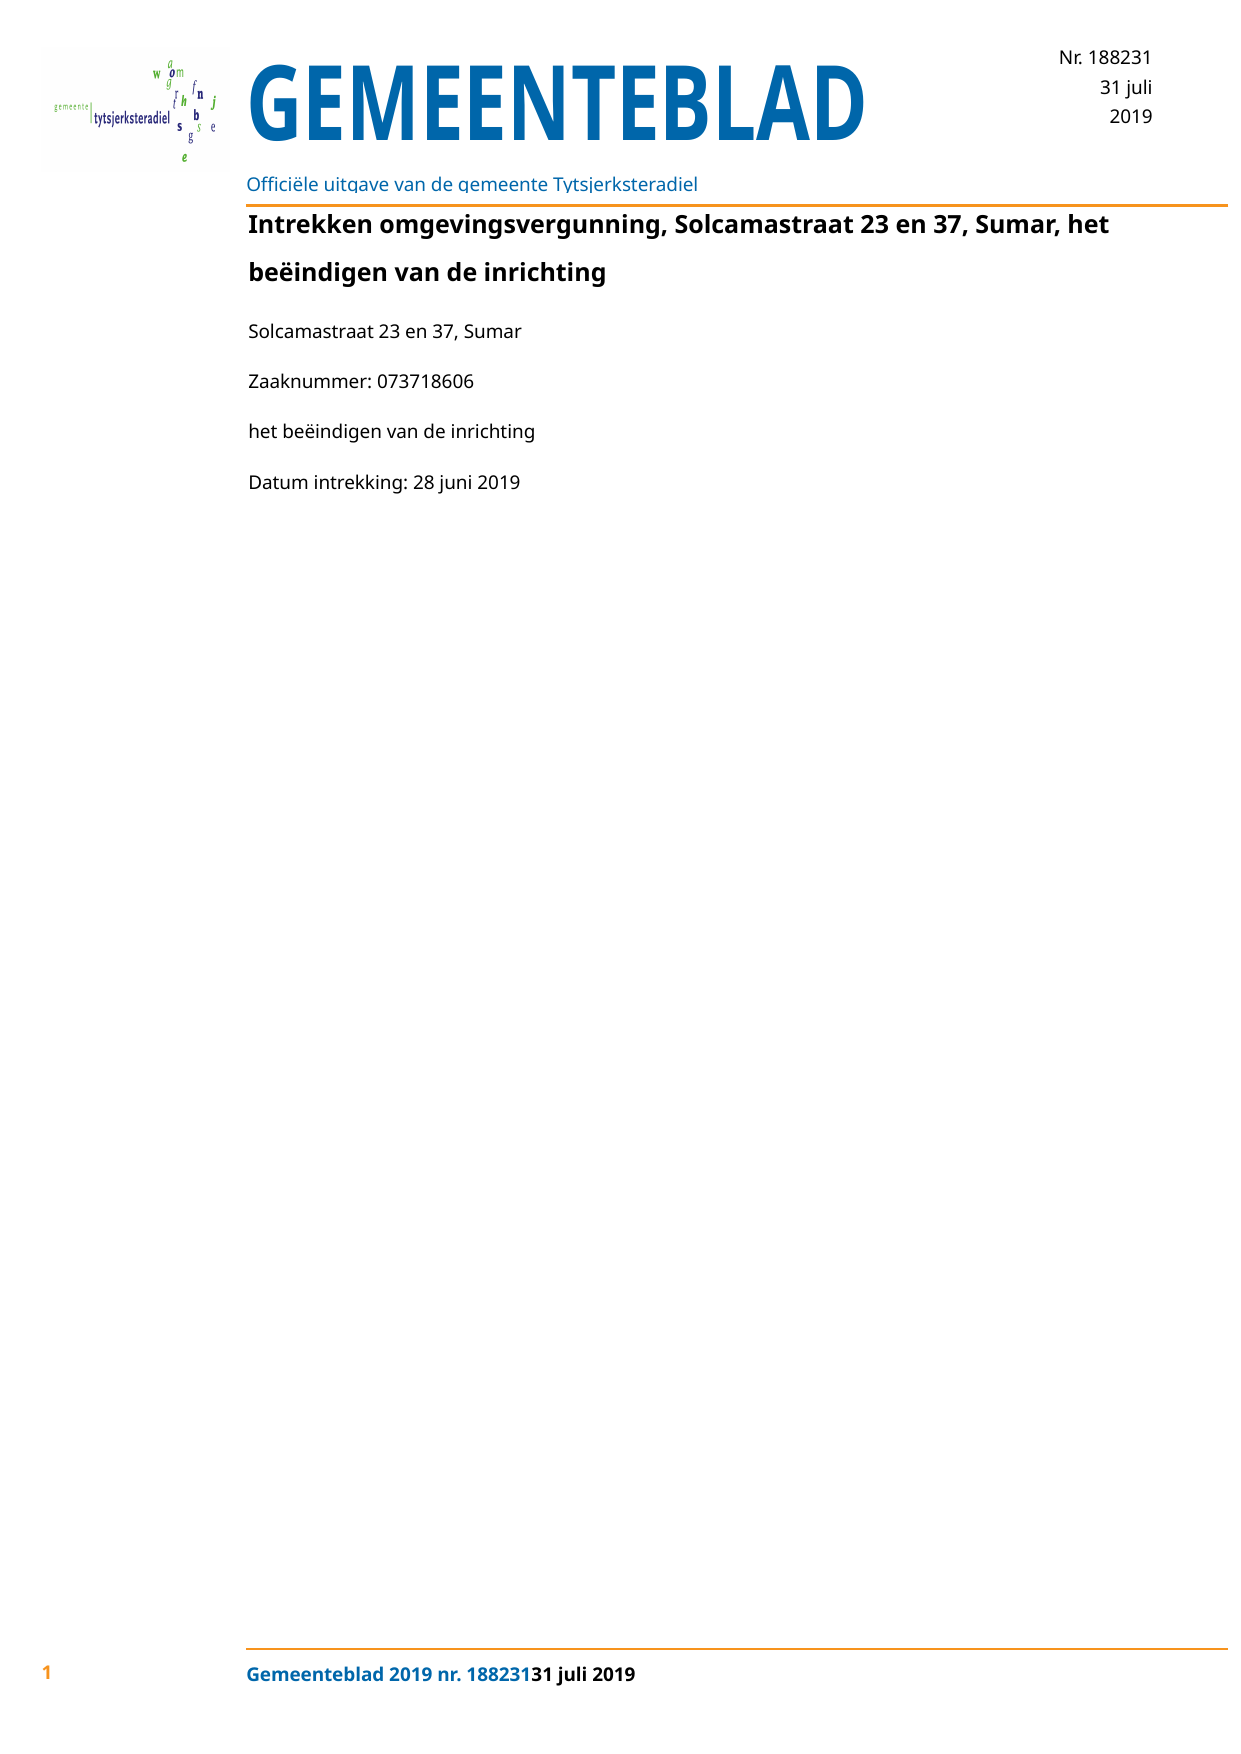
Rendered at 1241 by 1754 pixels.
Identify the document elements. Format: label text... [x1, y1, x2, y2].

text Zaaknummer: 073718606 [248, 368, 1152, 394]
text het beëindigen van de inrichting [248, 419, 1152, 444]
picture [41, 47, 231, 172]
text Solcamastraat 23 en 37, Sumar [248, 318, 1152, 344]
text Intrekken omgevingsvergunning, Solcamastraat 23 en 37, Sumar, het beëindigen van de inrichting [248, 207, 1152, 288]
text Datum intrekking: 28 juni 2019 [248, 469, 1152, 495]
